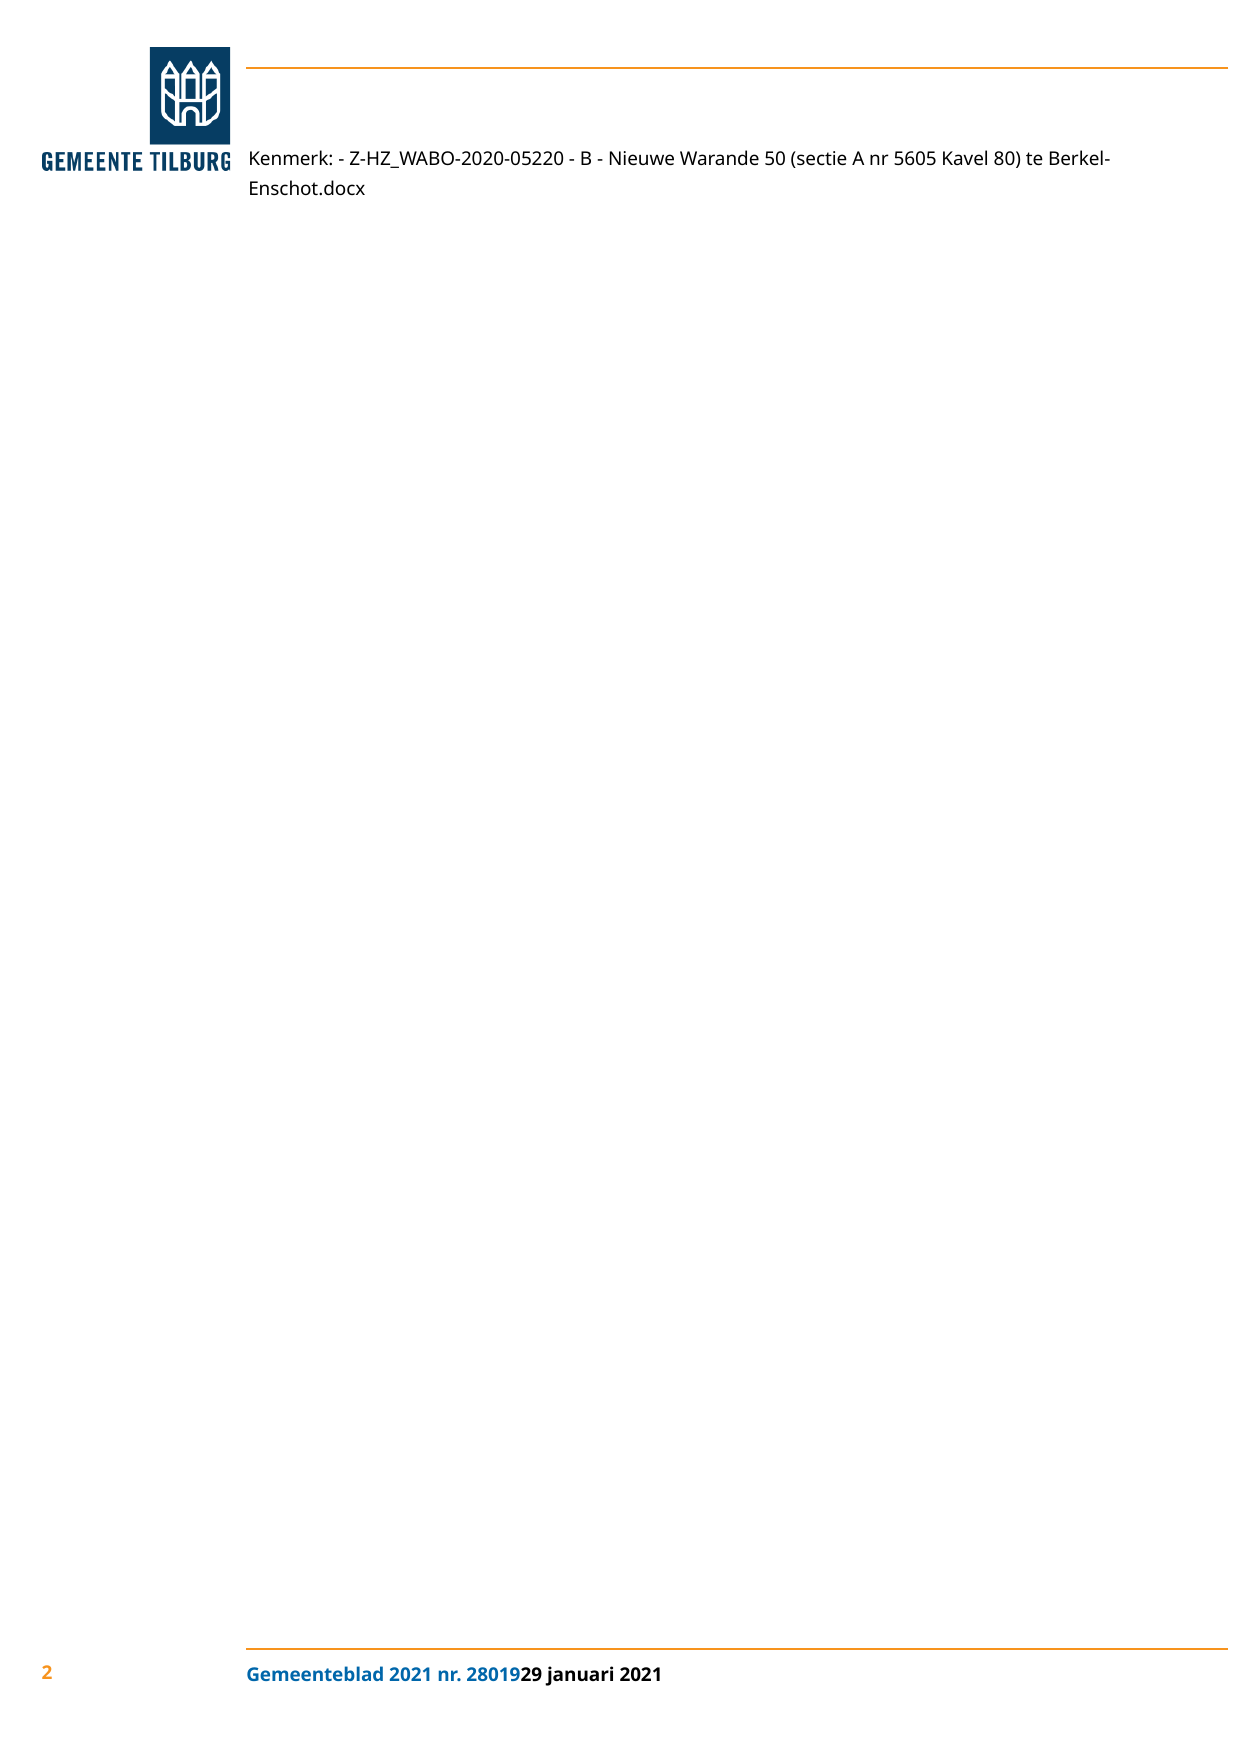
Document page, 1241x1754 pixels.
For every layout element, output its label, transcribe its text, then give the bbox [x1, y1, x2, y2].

text Kenmerk: - Z-HZ_WABO-2020-05220 - B - Nieuwe Warande 50 (sectie A nr 5605 Kavel 80) te Berkel-Enschot.docx [248, 145, 1152, 201]
picture [41, 47, 231, 172]
